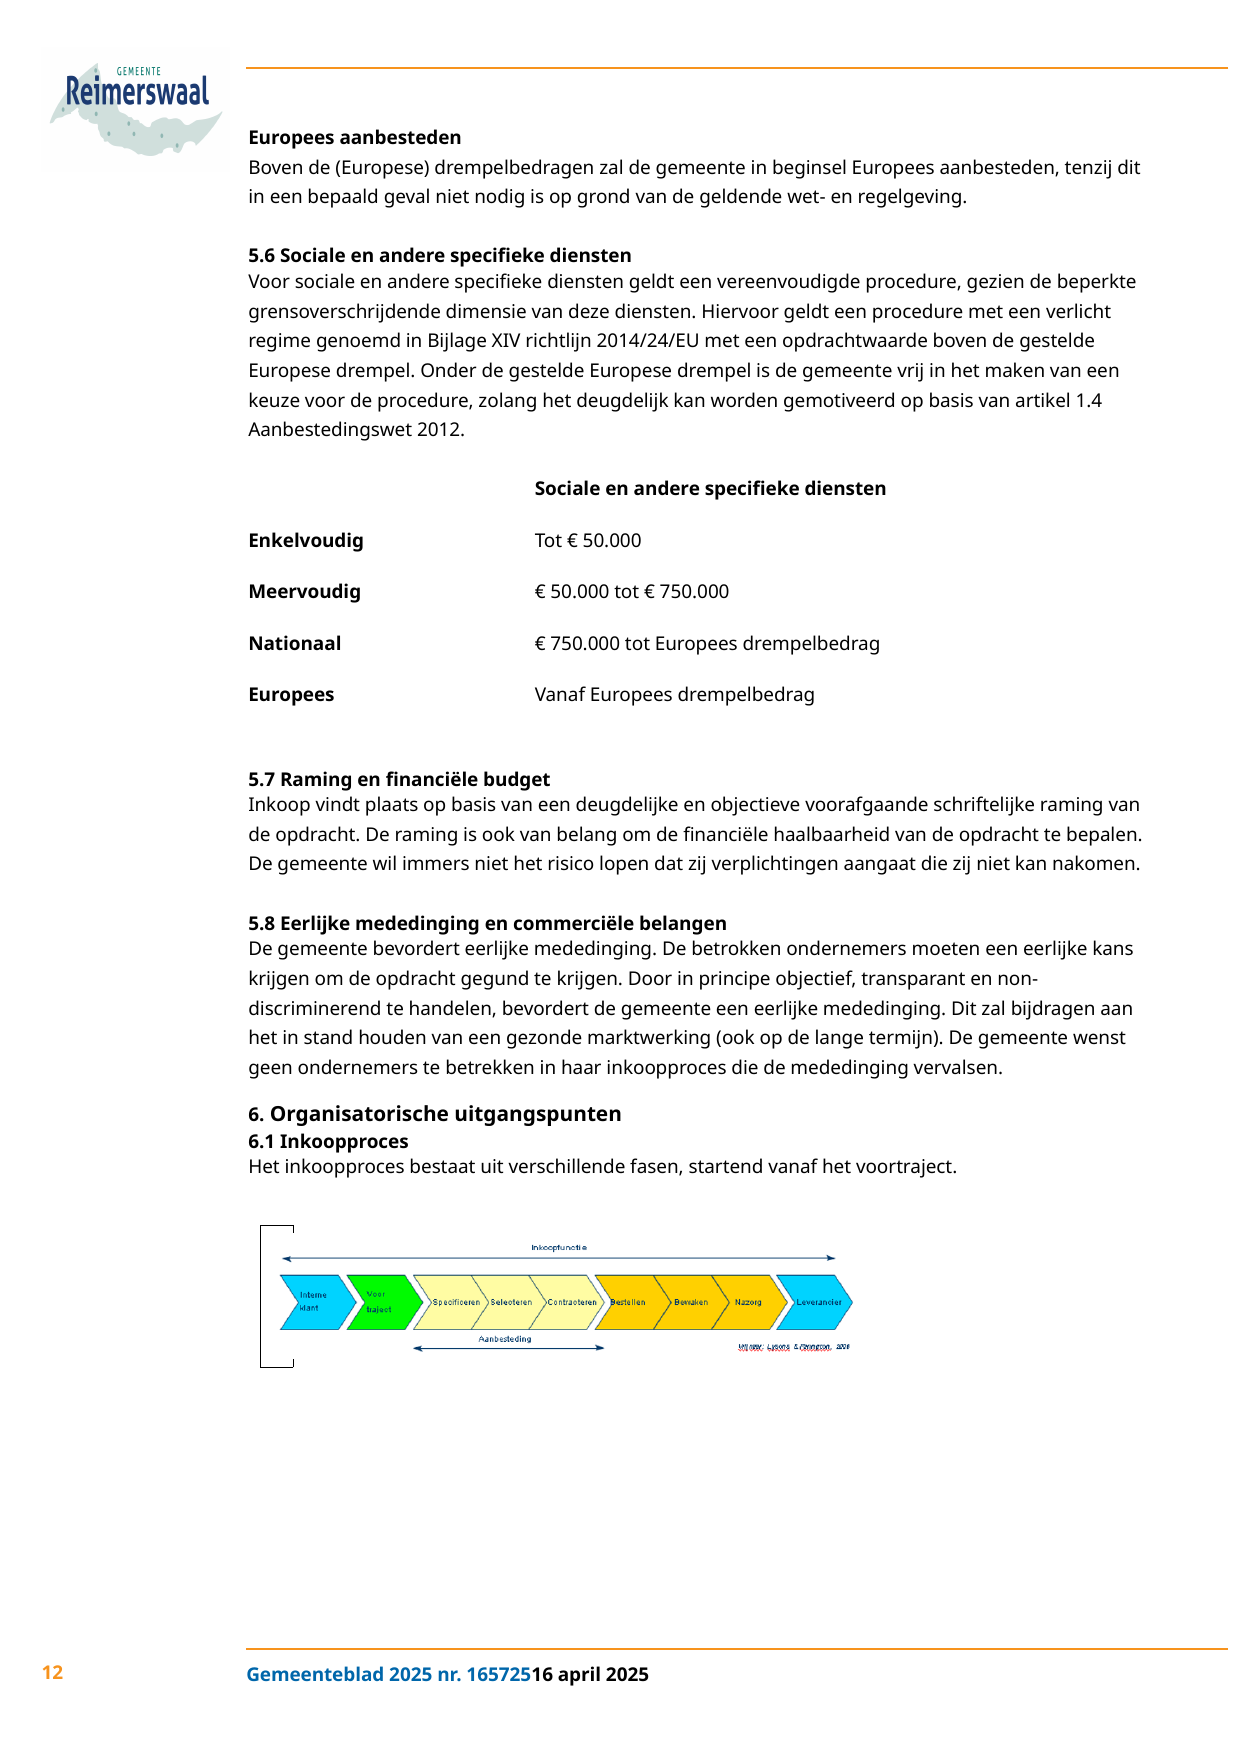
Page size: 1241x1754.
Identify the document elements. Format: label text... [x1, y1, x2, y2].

table_cell [535, 501, 1152, 527]
table_cell Tot € 50.000 [535, 527, 1152, 553]
text De gemeente bevordert eerlijke mededinging. De betrokken ondernemers moeten een eerlijke kans krijgen om de opdracht gegund te krijgen. Door in principe objectief, transparant en non-discriminerend te handelen, bevordert de gemeente een eerlijke mededinging. Dit zal bijdragen aan het in stand houden van een gezonde marktwerking (ook op de lange termijn). De gemeente wenst geen ondernemers te betrekken in haar inkoopproces die de mededinging vervalsen. [248, 936, 1152, 1079]
table_cell [248, 656, 534, 681]
table_cell Meervoudig [248, 579, 534, 604]
table_cell [535, 656, 1152, 681]
picture [41, 47, 231, 172]
text 5.8 Eerlijke mededinging en commerciële belangen [248, 910, 1152, 936]
table_cell Enkelvoudig [248, 527, 534, 553]
table_cell [248, 604, 534, 630]
table_cell [535, 553, 1152, 578]
table_cell [535, 604, 1152, 630]
text Inkoop vindt plaats op basis van een deugdelijke en objectieve voorafgaande schriftelijke raming van de opdracht. De raming is ook van belang om de financiële haalbaarheid van de opdracht te bepalen. De gemeente wil immers niet het risico lopen dat zij verplichtingen aangaat die zij niet kan nakomen. [248, 791, 1152, 876]
table_header [248, 476, 534, 501]
text 6.1 Inkoopproces [248, 1128, 1152, 1154]
table_cell [535, 707, 1152, 733]
table_cell [248, 501, 534, 527]
text Boven de (Europese) drempelbedragen zal de gemeente in beginsel Europees aanbesteden, tenzij dit in een bepaald geval niet nodig is op grond van de geldende wet- en regelgeving. [248, 154, 1152, 209]
table_cell Vanaf Europees drempelbedrag [535, 681, 1152, 707]
text Het inkoopproces bestaat uit verschillende fasen, startend vanaf het voortraject. [248, 1154, 1152, 1179]
table_cell € 50.000 tot € 750.000 [535, 579, 1152, 604]
table_cell [248, 553, 534, 578]
table_header Sociale en andere specifieke diensten [535, 476, 1152, 501]
table_cell [248, 707, 534, 733]
picture [268, 1233, 860, 1359]
table_cell € 750.000 tot Europees drempelbedrag [535, 630, 1152, 656]
text 5.6 Sociale en andere specifieke diensten [248, 243, 1152, 268]
text 6. Organisatorische uitgangspunten [248, 1099, 1152, 1128]
text 5.7 Raming en financiële budget [248, 766, 1152, 791]
table_cell Nationaal [248, 630, 534, 656]
table_cell Europees [248, 681, 534, 707]
text Europees aanbesteden [248, 124, 1152, 150]
text Voor sociale en andere specifieke diensten geldt een vereenvoudigde procedure, gezien de beperkte grensoverschrijdende dimensie van deze diensten. Hiervoor geldt een procedure met een verlicht regime genoemd in Bijlage XIV richtlijn 2014/24/EU met een opdrachtwaarde boven de gestelde Europese drempel. Onder de gestelde Europese drempel is de gemeente vrij in het maken van een keuze voor de procedure, zolang het deugdelijk kan worden gemotiveerd op basis van artikel 1.4 Aanbestedingswet 2012. [248, 268, 1152, 442]
